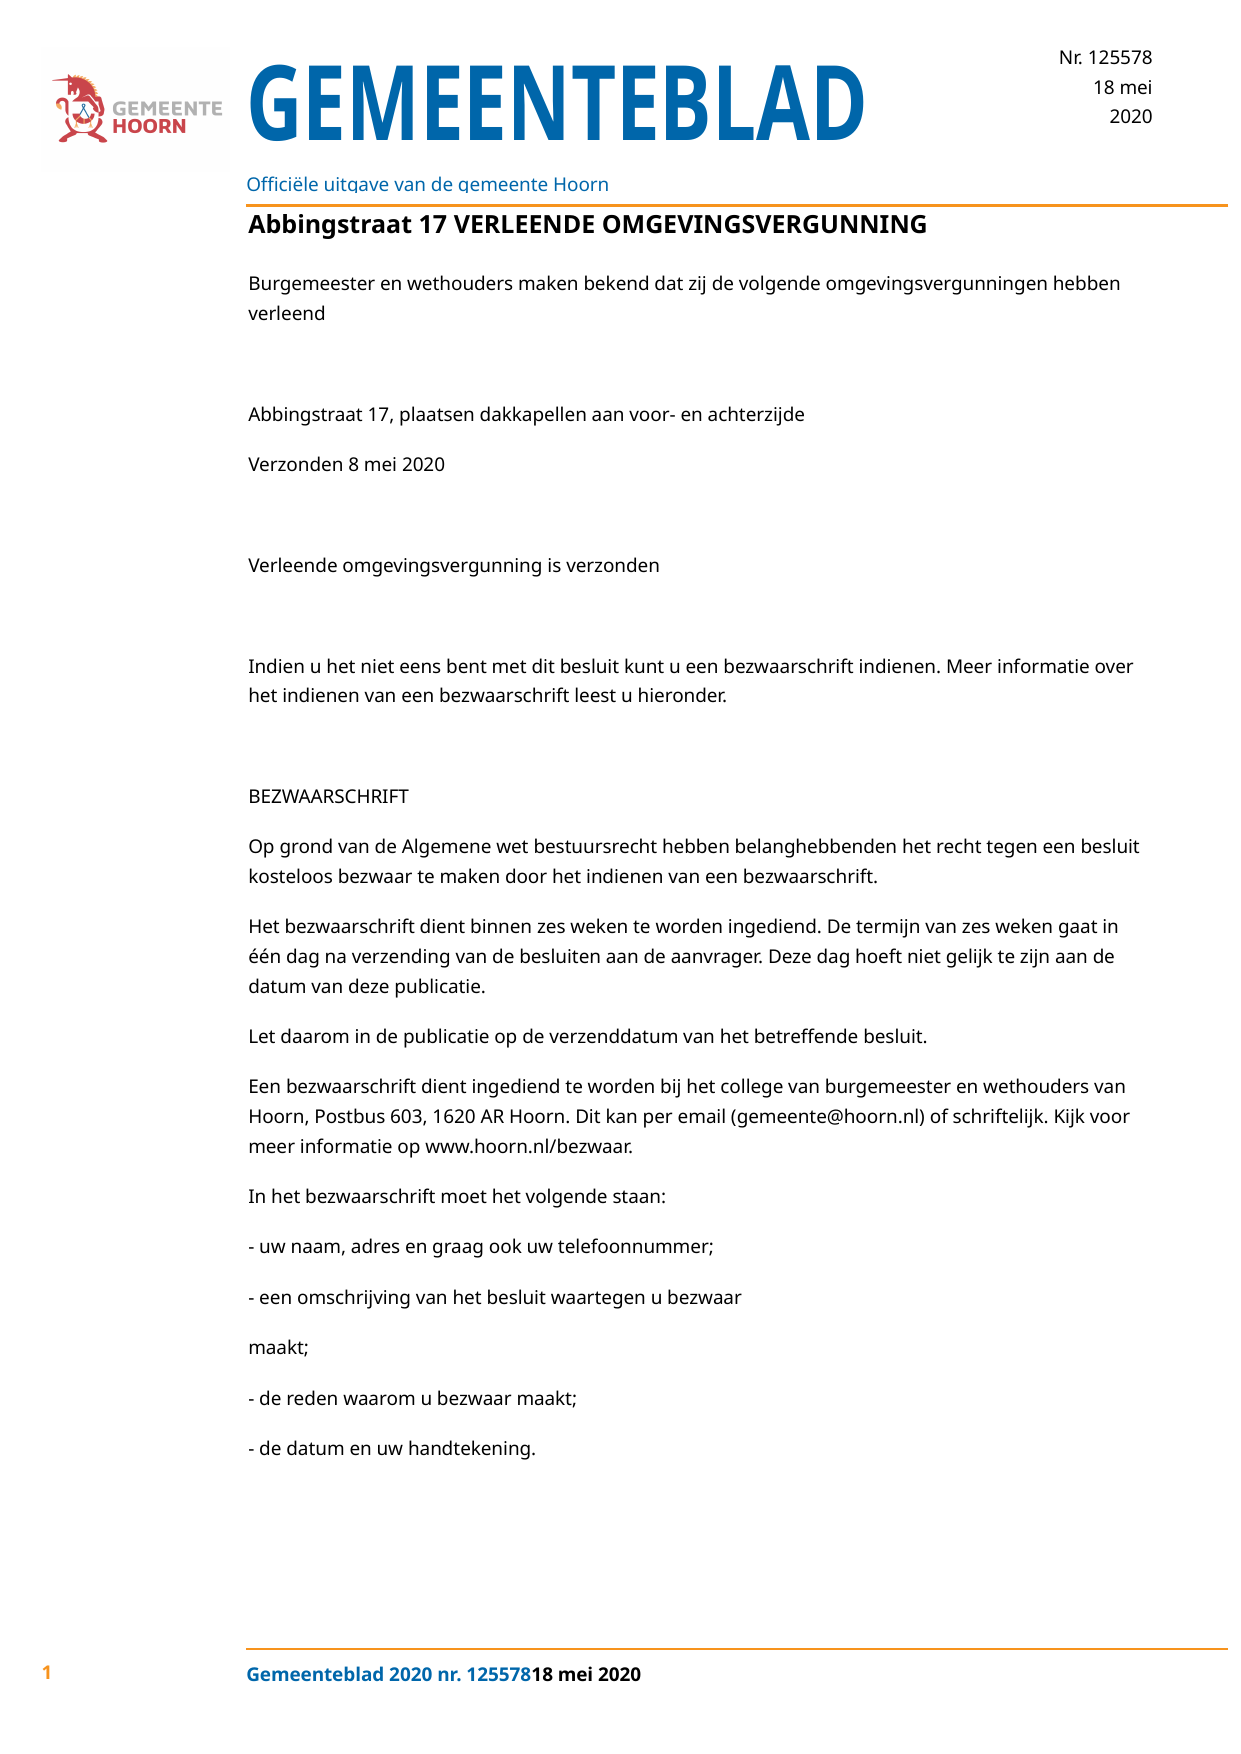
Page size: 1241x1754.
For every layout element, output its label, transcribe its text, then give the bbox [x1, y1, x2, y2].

text Het bezwaarschrift dient binnen zes weken te worden ingediend. De termijn van zes weken gaat in één dag na verzending van de besluiten aan de aanvrager. Deze dag hoeft niet gelijk te zijn aan de datum van deze publicatie. [248, 914, 1152, 998]
picture [41, 47, 231, 172]
text - uw naam, adres en graag ook uw telefoonnummer; [248, 1234, 1152, 1259]
text - de reden waarom u bezwaar maakt; [248, 1385, 1152, 1411]
text In het bezwaarschrift moet het volgende staan: [248, 1183, 1152, 1209]
text - de datum en uw handtekening. [248, 1435, 1152, 1461]
text maakt; [248, 1334, 1152, 1360]
text Abbingstraat 17 VERLEENDE OMGEVINGSVERGUNNING [248, 207, 1152, 241]
text Indien u het niet eens bent met dit besluit kunt u een bezwaarschrift indienen. Meer informatie over het indienen van een bezwaarschrift leest u hieronder. [248, 653, 1152, 708]
text Burgemeester en wethouders maken bekend dat zij de volgende omgevingsvergunningen hebben verleend [248, 270, 1152, 326]
text Een bezwaarschrift dient ingediend te worden bij het college van burgemeester en wethouders van Hoorn, Postbus 603, 1620 AR Hoorn. Dit kan per email (gemeente@hoorn.nl) of schriftelijk. Kijk voor meer informatie op www.hoorn.nl/bezwaar. [248, 1074, 1152, 1158]
text Verzonden 8 mei 2020 [248, 451, 1152, 477]
text Abbingstraat 17, plaatsen dakkapellen aan voor- en achterzijde [248, 401, 1152, 426]
text BEZWAARSCHRIFT [248, 783, 1152, 809]
text Verleende omgevingsvergunning is verzonden [248, 552, 1152, 578]
text Op grond van de Algemene wet bestuursrecht hebben belanghebbenden het recht tegen een besluit kosteloos bezwaar te maken door het indienen van een bezwaarschrift. [248, 834, 1152, 889]
text - een omschrijving van het besluit waartegen u bezwaar [248, 1284, 1152, 1310]
text Let daarom in de publicatie op de verzenddatum van het betreffende besluit. [248, 1023, 1152, 1049]
